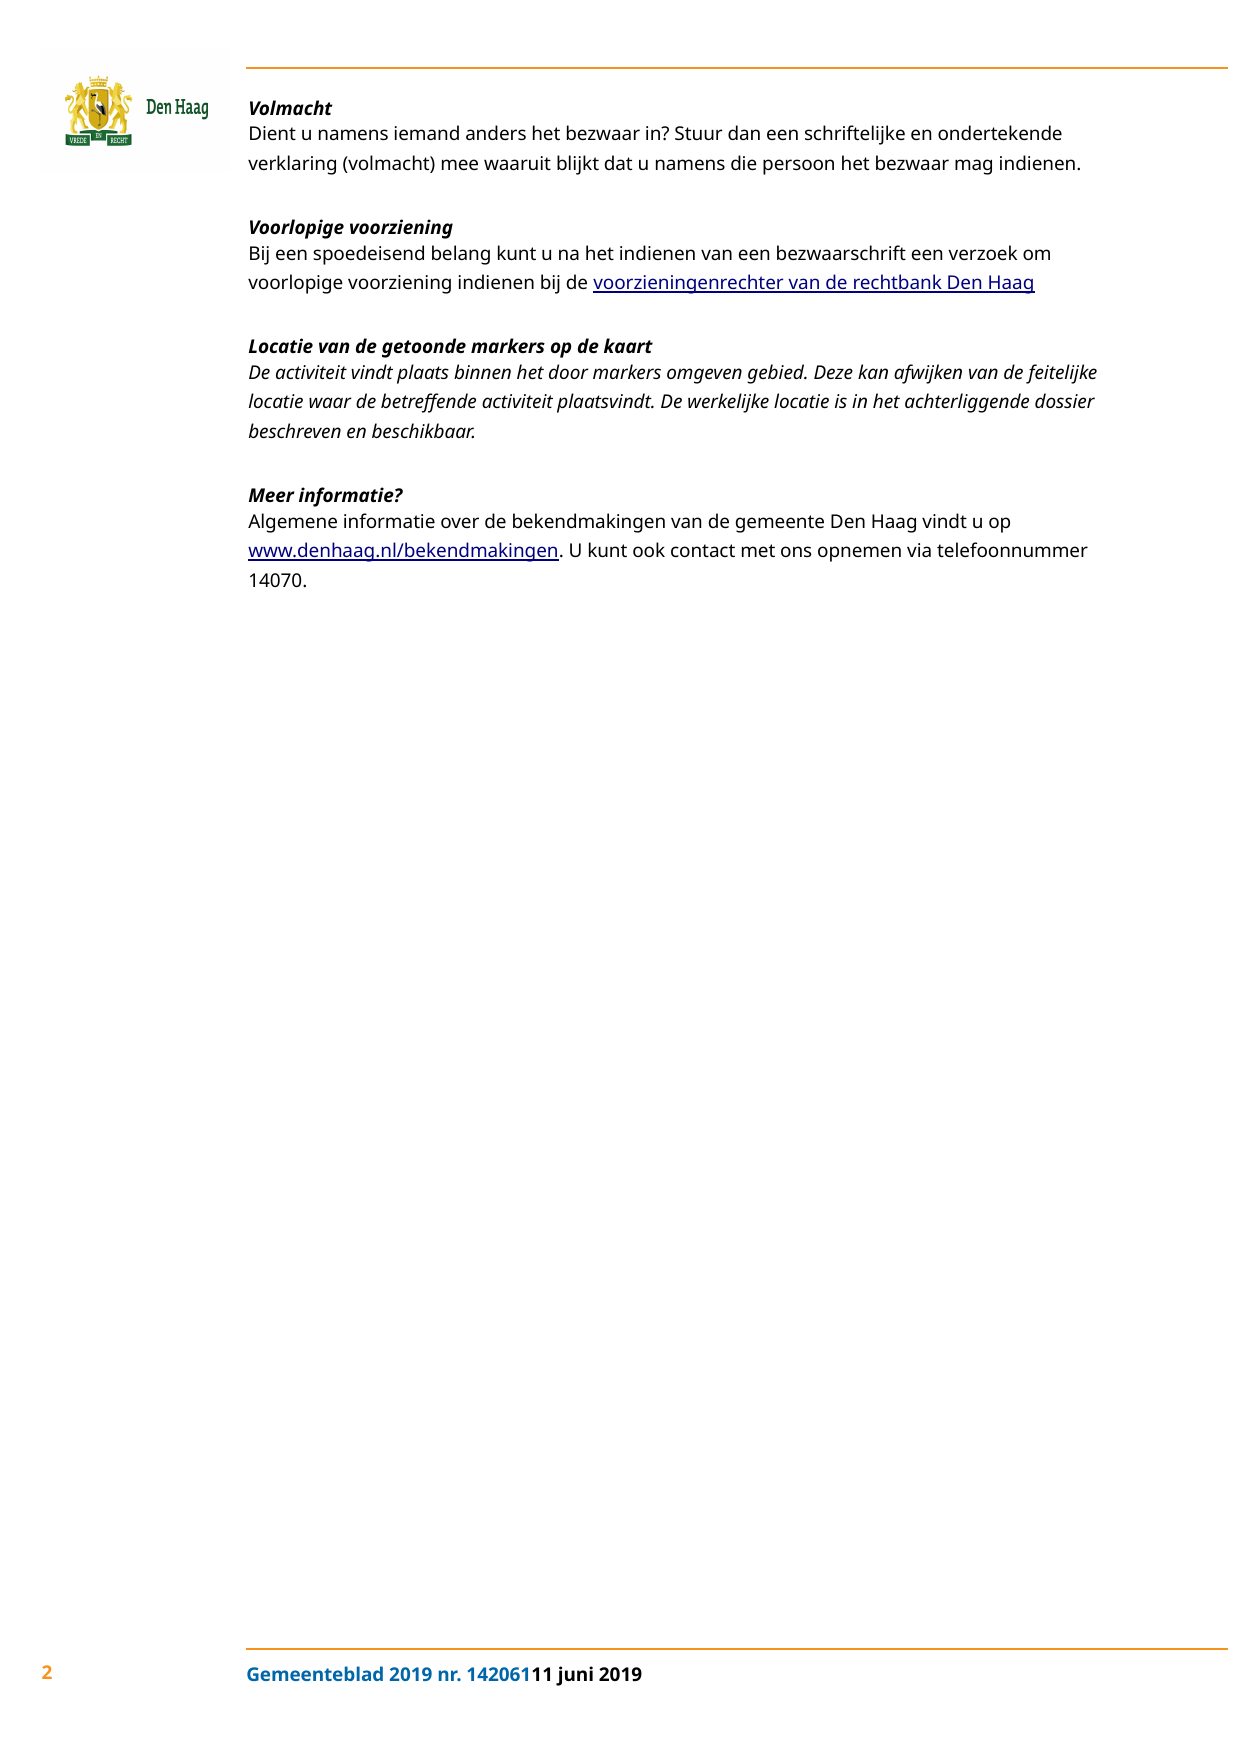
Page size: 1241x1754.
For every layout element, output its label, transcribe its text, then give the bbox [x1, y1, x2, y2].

text Voorlopige voorziening [248, 214, 1152, 240]
text De activiteit vindt plaats binnen het door markers omgeven gebied. Deze kan afwijken van de feitelijke locatie waar de betreffende activiteit plaatsvindt. De werkelijke locatie is in het achterliggende dossier beschreven en beschikbaar. [248, 359, 1152, 444]
picture [41, 47, 231, 172]
text Algemene informatie over de bekendmakingen van de gemeente Den Haag vindt u op www.denhaag.nl/bekendmakingen. U kunt ook contact met ons opnemen via telefoonnummer 14070. [248, 508, 1152, 593]
text Locatie van de getoonde markers op de kaart [248, 333, 1152, 359]
text Bij een spoedeisend belang kunt u na het indienen van een bezwaarschrift een verzoek om voorlopige voorziening indienen bij de voorzieningenrechter van de rechtbank Den Haag [248, 240, 1152, 295]
text Meer informatie? [248, 482, 1152, 508]
text Dient u namens iemand anders het bezwaar in? Stuur dan een schriftelijke en ondertekende verklaring (volmacht) mee waaruit blijkt dat u namens die persoon het bezwaar mag indienen. [248, 121, 1152, 176]
text Volmacht [248, 95, 1152, 121]
